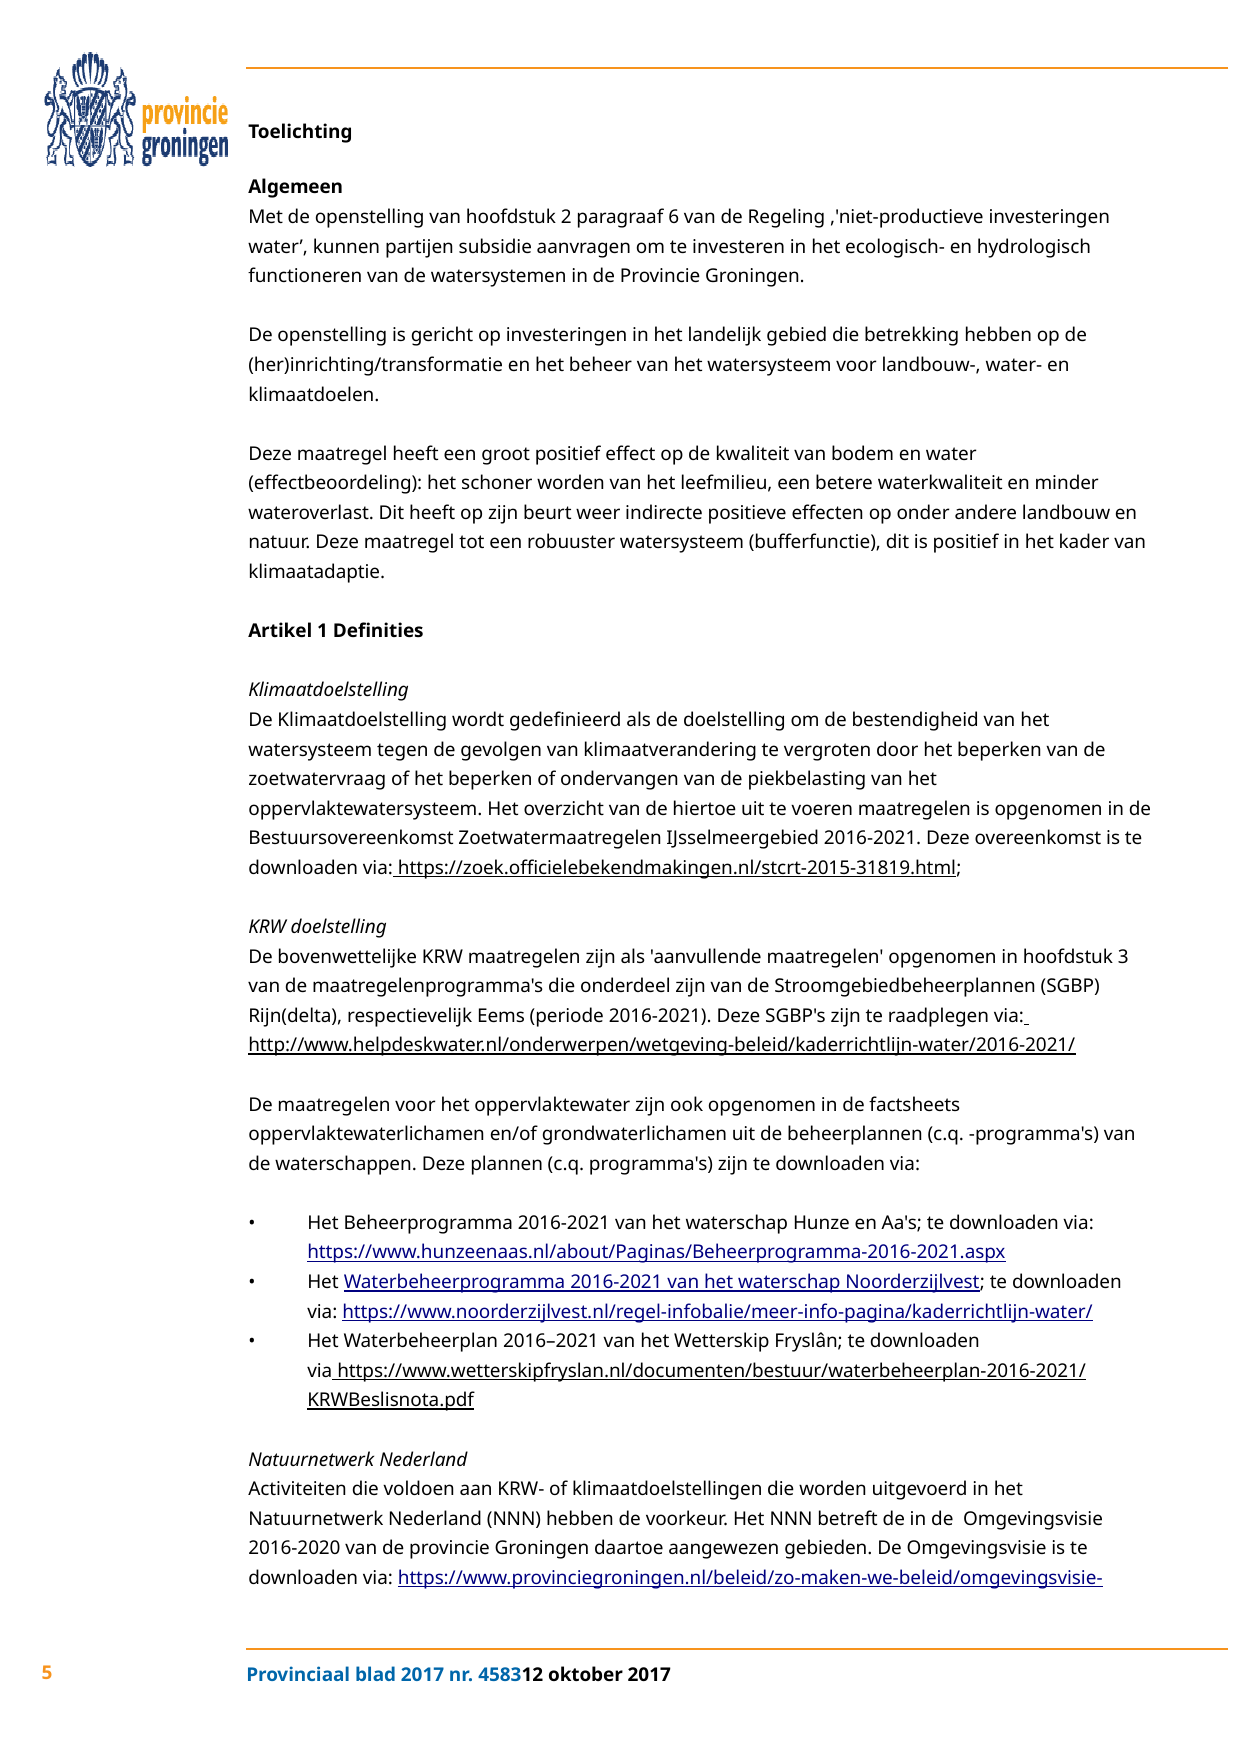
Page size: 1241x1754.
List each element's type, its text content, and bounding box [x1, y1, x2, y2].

list Het Beheerprogramma 2016-2021 van het waterschap Hunze en Aa's; te downloaden via: https://www.hunzeenaas.nl/about/Paginas/Beheerprogramma-2016-2021.aspx [248, 1209, 1152, 1264]
text Activiteiten die voldoen aan KRW- of klimaatdoelstellingen die worden uitgevoerd in het Natuurnetwerk Nederland (NNN) hebben de voorkeur. Het NNN betreft de in de Omgevingsvisie 2016-2020 van de provincie Groningen daartoe aangewezen gebieden. De Omgevingsvisie is te downloaden via: https://www.provinciegroningen.nl/beleid/zo-maken-we-beleid/omgevingsvisie- [248, 1475, 1152, 1590]
text Klimaatdoelstelling [248, 677, 1152, 702]
text De openstelling is gericht op investeringen in het landelijk gebied die betrekking hebben op de (her)inrichting/transformatie en het beheer van het watersysteem voor landbouw-, water- en klimaatdoelen. [248, 322, 1152, 407]
text KRW doelstelling [248, 913, 1152, 939]
list Het Waterbeheerprogramma 2016-2021 van het waterschap Noorderzijlvest; te downloaden via: https://www.noorderzijlvest.nl/regel-infobalie/meer-info-pagina/kaderrichtlijn-water/ [248, 1268, 1152, 1324]
picture [41, 47, 231, 172]
text Artikel 1 Definities [248, 617, 1152, 643]
text Algemeen [248, 174, 1152, 199]
text De bovenwettelijke KRW maatregelen zijn als 'aanvullende maatregelen' opgenomen in hoofdstuk 3 van de maatregelenprogramma's die onderdeel zijn van de Stroomgebiedbeheerplannen (SGBP) Rijn(delta), respectievelijk Eems (periode 2016-2021). Deze SGBP's zijn te raadplegen via: http://www.helpdeskwater.nl/onderwerpen/wetgeving-beleid/kaderrichtlijn-water/2016-2021/ [248, 943, 1152, 1057]
text Met de openstelling van hoofdstuk 2 paragraaf 6 van de Regeling ,'niet-productieve investeringen water’, kunnen partijen subsidie aanvragen om te investeren in het ecologisch- en hydrologisch functioneren van de watersystemen in de Provincie Groningen. [248, 203, 1152, 288]
text Natuurnetwerk Nederland [248, 1446, 1152, 1472]
text Toelichting [248, 116, 1152, 144]
list Het Waterbeheerplan 2016–2021 van het Wetterskip Fryslân; te downloaden via https://www.wetterskipfryslan.nl/documenten/bestuur/waterbeheerplan-2016-2021/KRWBeslisnota.pdf [248, 1327, 1152, 1412]
text De Klimaatdoelstelling wordt gedefinieerd als de doelstelling om de bestendigheid van het watersysteem tegen de gevolgen van klimaatverandering te vergroten door het beperken van de zoetwatervraag of het beperken of ondervangen van de piekbelasting van het oppervlaktewatersysteem. Het overzicht van de hiertoe uit te voeren maatregelen is opgenomen in de Bestuursovereenkomst Zoetwatermaatregelen IJsselmeergebied 2016-2021. Deze overeenkomst is te downloaden via: https://zoek.officielebekendmakingen.nl/stcrt-2015-31819.html; [248, 706, 1152, 880]
text Deze maatregel heeft een groot positief effect op de kwaliteit van bodem en water (effectbeoordeling): het schoner worden van het leefmilieu, een betere waterkwaliteit en minder wateroverlast. Dit heeft op zijn beurt weer indirecte positieve effecten op onder andere landbouw en natuur. Deze maatregel tot een robuuster watersysteem (bufferfunctie), dit is positief in het kader van klimaatadaptie. [248, 440, 1152, 584]
text De maatregelen voor het oppervlaktewater zijn ook opgenomen in de factsheets oppervlaktewaterlichamen en/of grondwaterlichamen uit de beheerplannen (c.q. -programma's) van de waterschappen. Deze plannen (c.q. programma's) zijn te downloaden via: [248, 1091, 1152, 1176]
